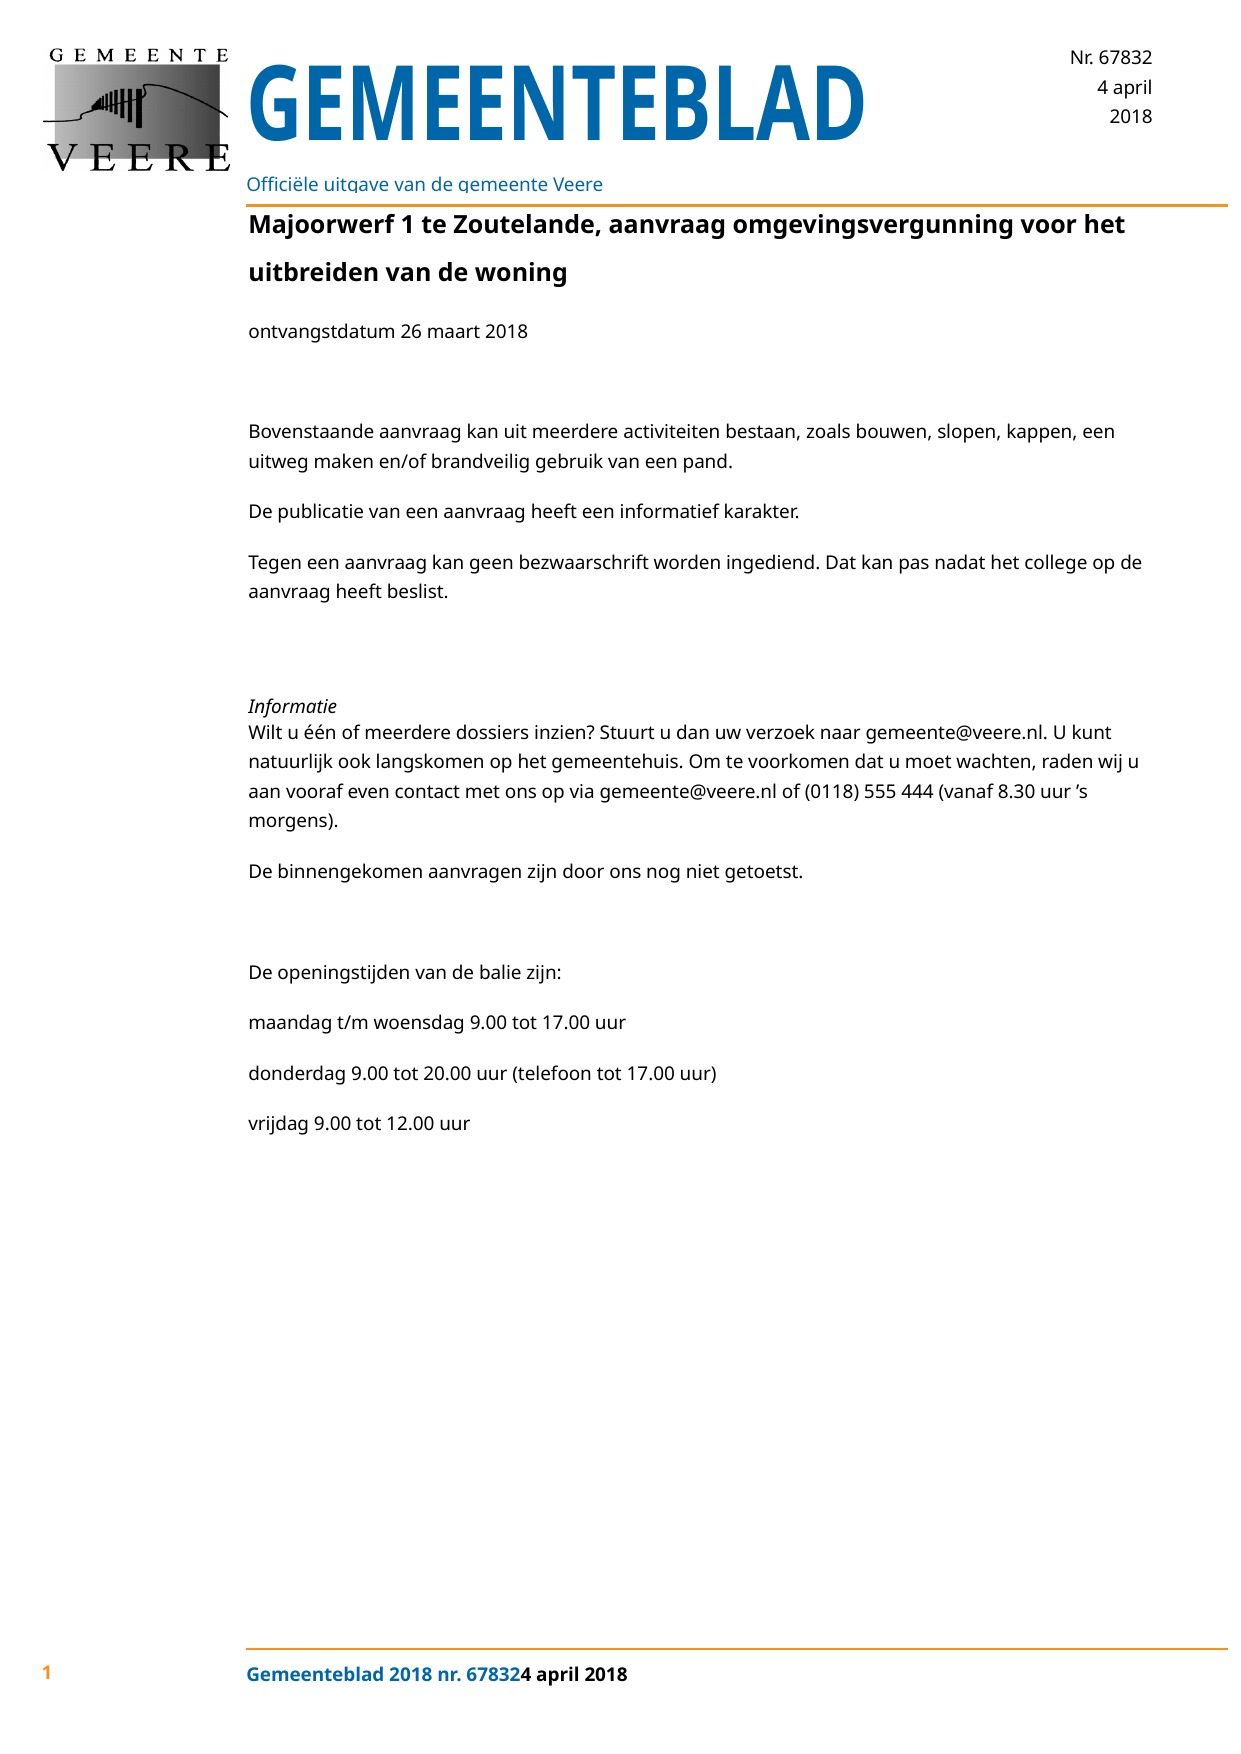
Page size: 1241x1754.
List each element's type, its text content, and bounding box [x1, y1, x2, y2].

text ontvangstdatum 26 maart 2018 [248, 318, 1152, 344]
text Bovenstaande aanvraag kan uit meerdere activiteiten bestaan, zoals bouwen, slopen, kappen, een uitweg maken en/of brandveilig gebruik van een pand. [248, 419, 1152, 474]
text De binnengekomen aanvragen zijn door ons nog niet getoetst. [248, 858, 1152, 884]
text Wilt u één of meerdere dossiers inzien? Stuurt u dan uw verzoek naar gemeente@veere.nl. U kunt natuurlijk ook langskomen op het gemeentehuis. Om te voorkomen dat u moet wachten, raden wij u aan vooraf even contact met ons op via gemeente@veere.nl of (0118) 555 444 (vanaf 8.30 uur ’s morgens). [248, 719, 1152, 833]
picture [41, 47, 231, 172]
text maandag t/m woensdag 9.00 tot 17.00 uur [248, 1009, 1152, 1035]
text Tegen een aanvraag kan geen bezwaarschrift worden ingediend. Dat kan pas nadat het college op de aanvraag heeft beslist. [248, 549, 1152, 604]
text De openingstijden van de balie zijn: [248, 959, 1152, 984]
text vrijdag 9.00 tot 12.00 uur [248, 1110, 1152, 1136]
text donderdag 9.00 tot 20.00 uur (telefoon tot 17.00 uur) [248, 1060, 1152, 1085]
text Informatie [248, 693, 1152, 719]
text De publicatie van een aanvraag heeft een informatief karakter. [248, 499, 1152, 524]
text Majoorwerf 1 te Zoutelande, aanvraag omgevingsvergunning voor het uitbreiden van de woning [248, 207, 1152, 288]
